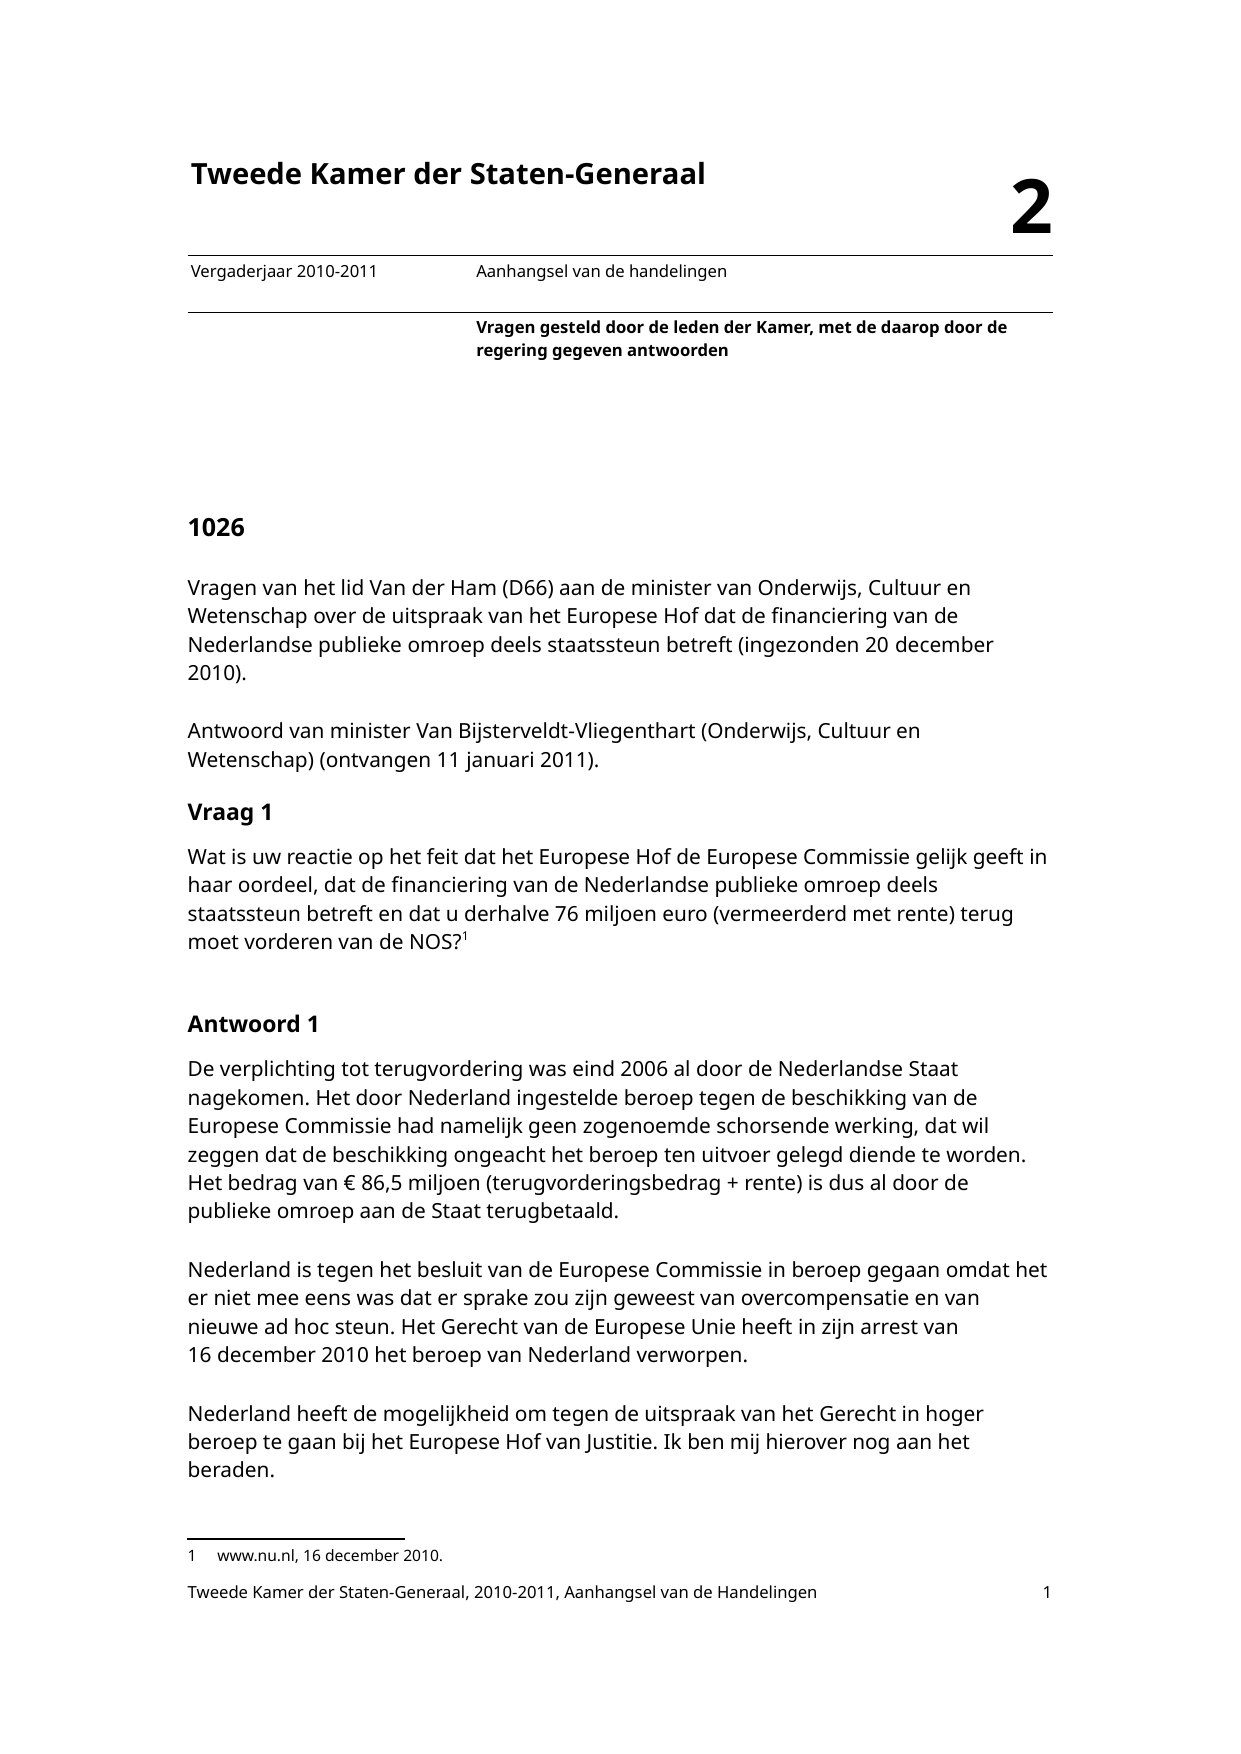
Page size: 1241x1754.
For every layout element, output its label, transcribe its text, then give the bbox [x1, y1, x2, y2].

text Nederland heeft de mogelijkheid om tegen de uitspraak van het Gerecht in hoger beroep te gaan bij het Europese Hof van Justitie. Ik ben mij hierover nog aan het beraden. [187, 1399, 1053, 1484]
subtitle Vraag 1 [187, 796, 1053, 827]
table_header Tweede Kamer der Staten-Generaal [188, 150, 879, 255]
text Antwoord van minister Van Bijsterveldt-Vliegenthart (Onderwijs, Cultuur en Wetenschap) (ontvangen 11 januari 2011). [187, 716, 1053, 773]
text Nederland is tegen het besluit van de Europese Commissie in beroep gegaan omdat het er niet mee eens was dat er sprake zou zijn geweest van overcompensatie en van nieuwe ad hoc steun. Het Gerecht van de Europese Unie heeft in zijn arrest van 16 december 2010 het beroep van Nederland verworpen. [187, 1255, 1053, 1369]
subtitle Antwoord 1 [187, 1008, 1053, 1039]
text 1026 [187, 509, 1053, 543]
text De verplichting tot terugvordering was eind 2006 al door de Nederlandse Staat nagekomen. Het door Nederland ingestelde beroep tegen de beschikking van de Europese Commissie had namelijk geen zogenoemde schorsende werking, dat wil zeggen dat de beschikking ongeacht het beroep ten uitvoer gelegd diende te worden. Het bedrag van € 86,5 miljoen (terugvorderingsbedrag + rente) is dus al door de publieke omroep aan de Staat terugbetaald. [187, 1054, 1053, 1225]
table_cell [188, 313, 473, 361]
text www.nu.nl, 16 december 2010. [187, 1538, 1053, 1566]
table_cell Vragen gesteld door de leden der Kamer, met de daarop door de regering gegeven antwoorden [473, 313, 1053, 361]
table_cell Vergaderjaar 2010-2011 [188, 256, 473, 312]
table_header 2 [880, 150, 1053, 255]
table_cell Aanhangsel van de handelingen [473, 256, 1053, 312]
text Vragen van het lid Van der Ham (D66) aan de minister van Onderwijs, Cultuur en Wetenschap over de uitspraak van het Europese Hof dat de financiering van de Nederlandse publieke omroep deels staatssteun betreft (ingezonden 20 december 2010). [187, 573, 1053, 687]
text Wat is uw reactie op het feit dat het Europese Hof de Europese Commissie gelijk geeft in haar oordeel, dat de financiering van de Nederlandse publieke omroep deels staatssteun betreft en dat u derhalve 76 miljoen euro (vermeerderd met rente) terug moet vorderen van de NOS? [187, 842, 1053, 956]
